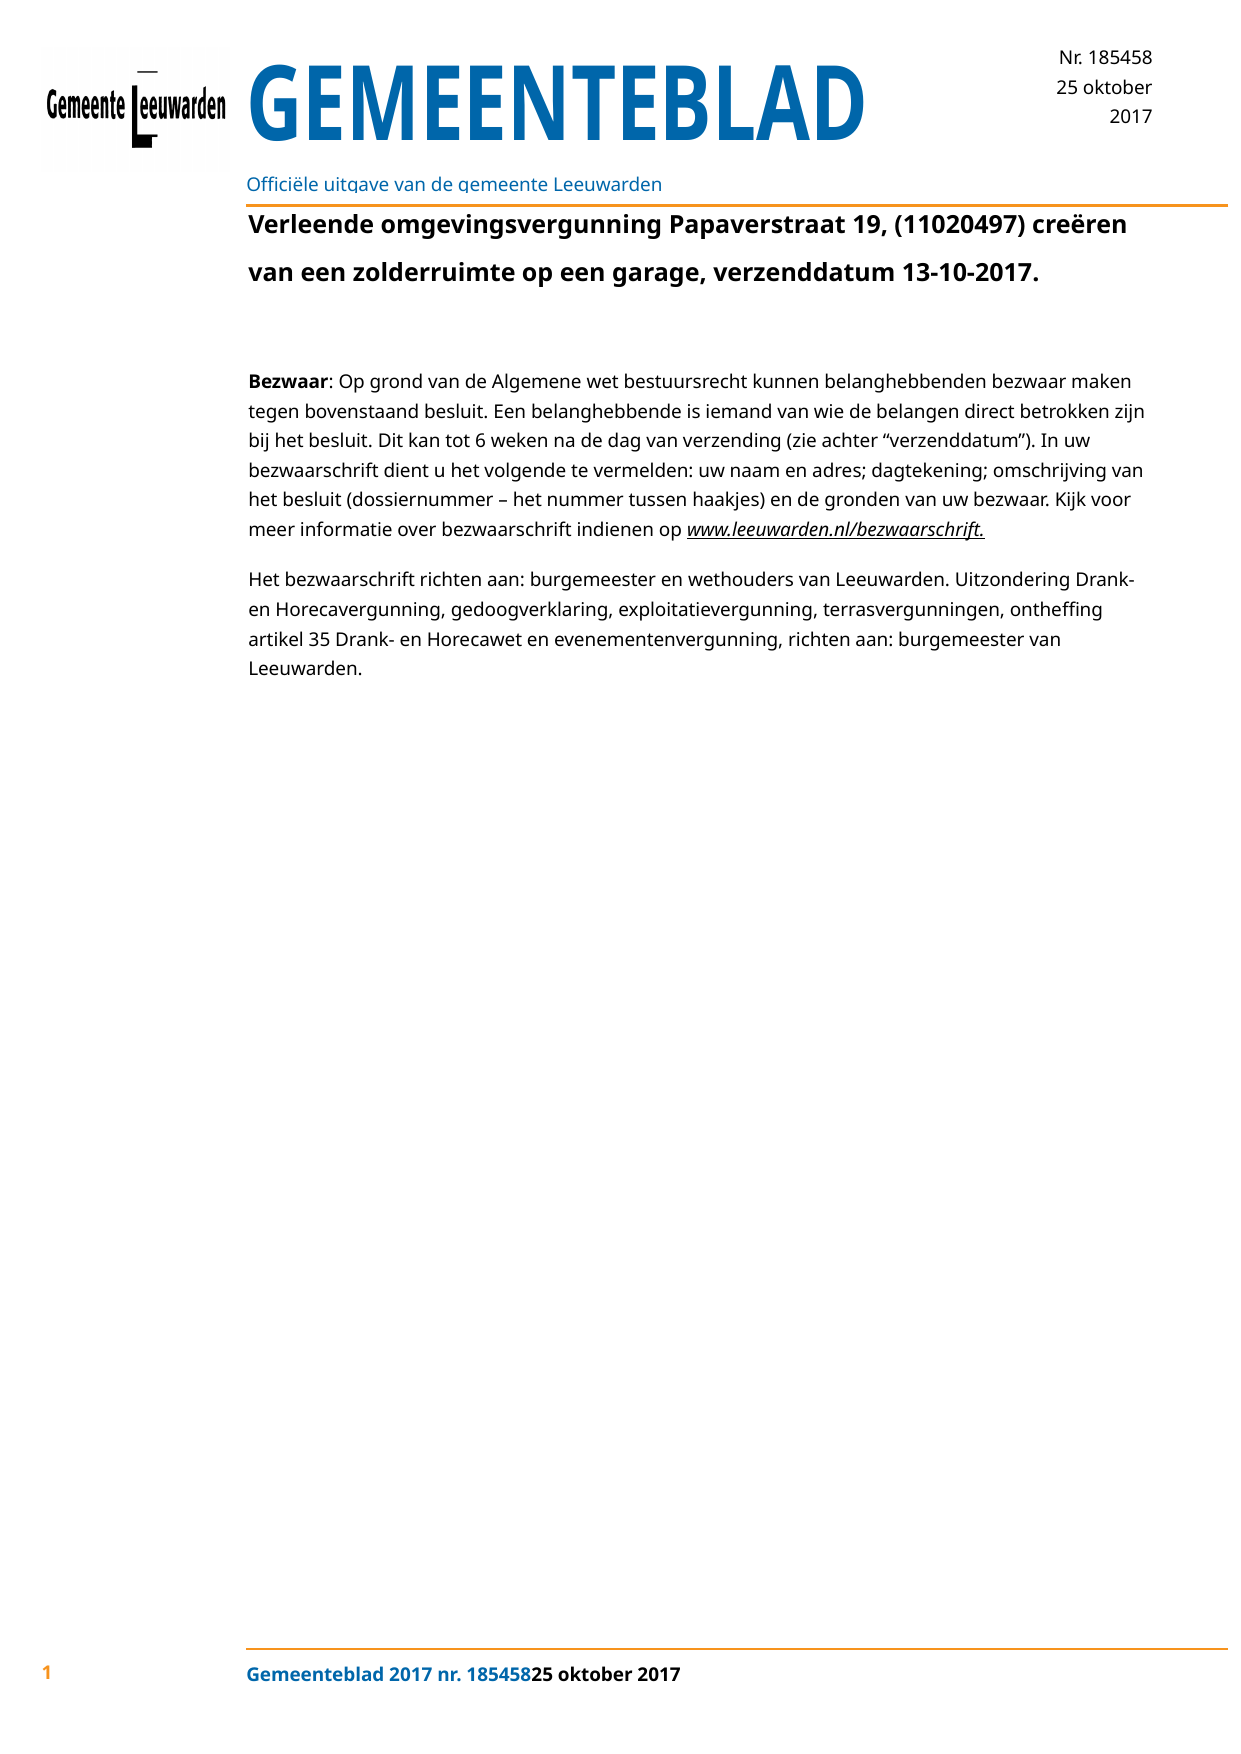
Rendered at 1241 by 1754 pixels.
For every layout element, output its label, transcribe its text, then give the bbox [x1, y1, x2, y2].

text Bezwaar: Op grond van de Algemene wet bestuursrecht kunnen belanghebbenden bezwaar maken tegen bovenstaand besluit. Een belanghebbende is iemand van wie de belangen direct betrokken zijn bij het besluit. Dit kan tot 6 weken na de dag van verzending (zie achter “verzenddatum”). In uw bezwaarschrift dient u het volgende te vermelden: uw naam en adres; dagtekening; omschrijving van het besluit (dossiernummer – het nummer tussen haakjes) en de gronden van uw bezwaar. Kijk voor meer informatie over bezwaarschrift indienen op www.leeuwarden.nl/bezwaarschrift. [248, 368, 1152, 542]
text Het bezwaarschrift richten aan: burgemeester en wethouders van Leeuwarden. Uitzondering Drank- en Horecavergunning, gedoogverklaring, exploitatievergunning, terrasvergunningen, ontheffing artikel 35 Drank- en Horecawet en evenementenvergunning, richten aan: burgemeester van Leeuwarden. [248, 567, 1152, 681]
picture [41, 47, 231, 172]
text Verleende omgevingsvergunning Papaverstraat 19, (11020497) creëren van een zolderruimte op een garage, verzenddatum 13-10-2017. [248, 207, 1152, 288]
